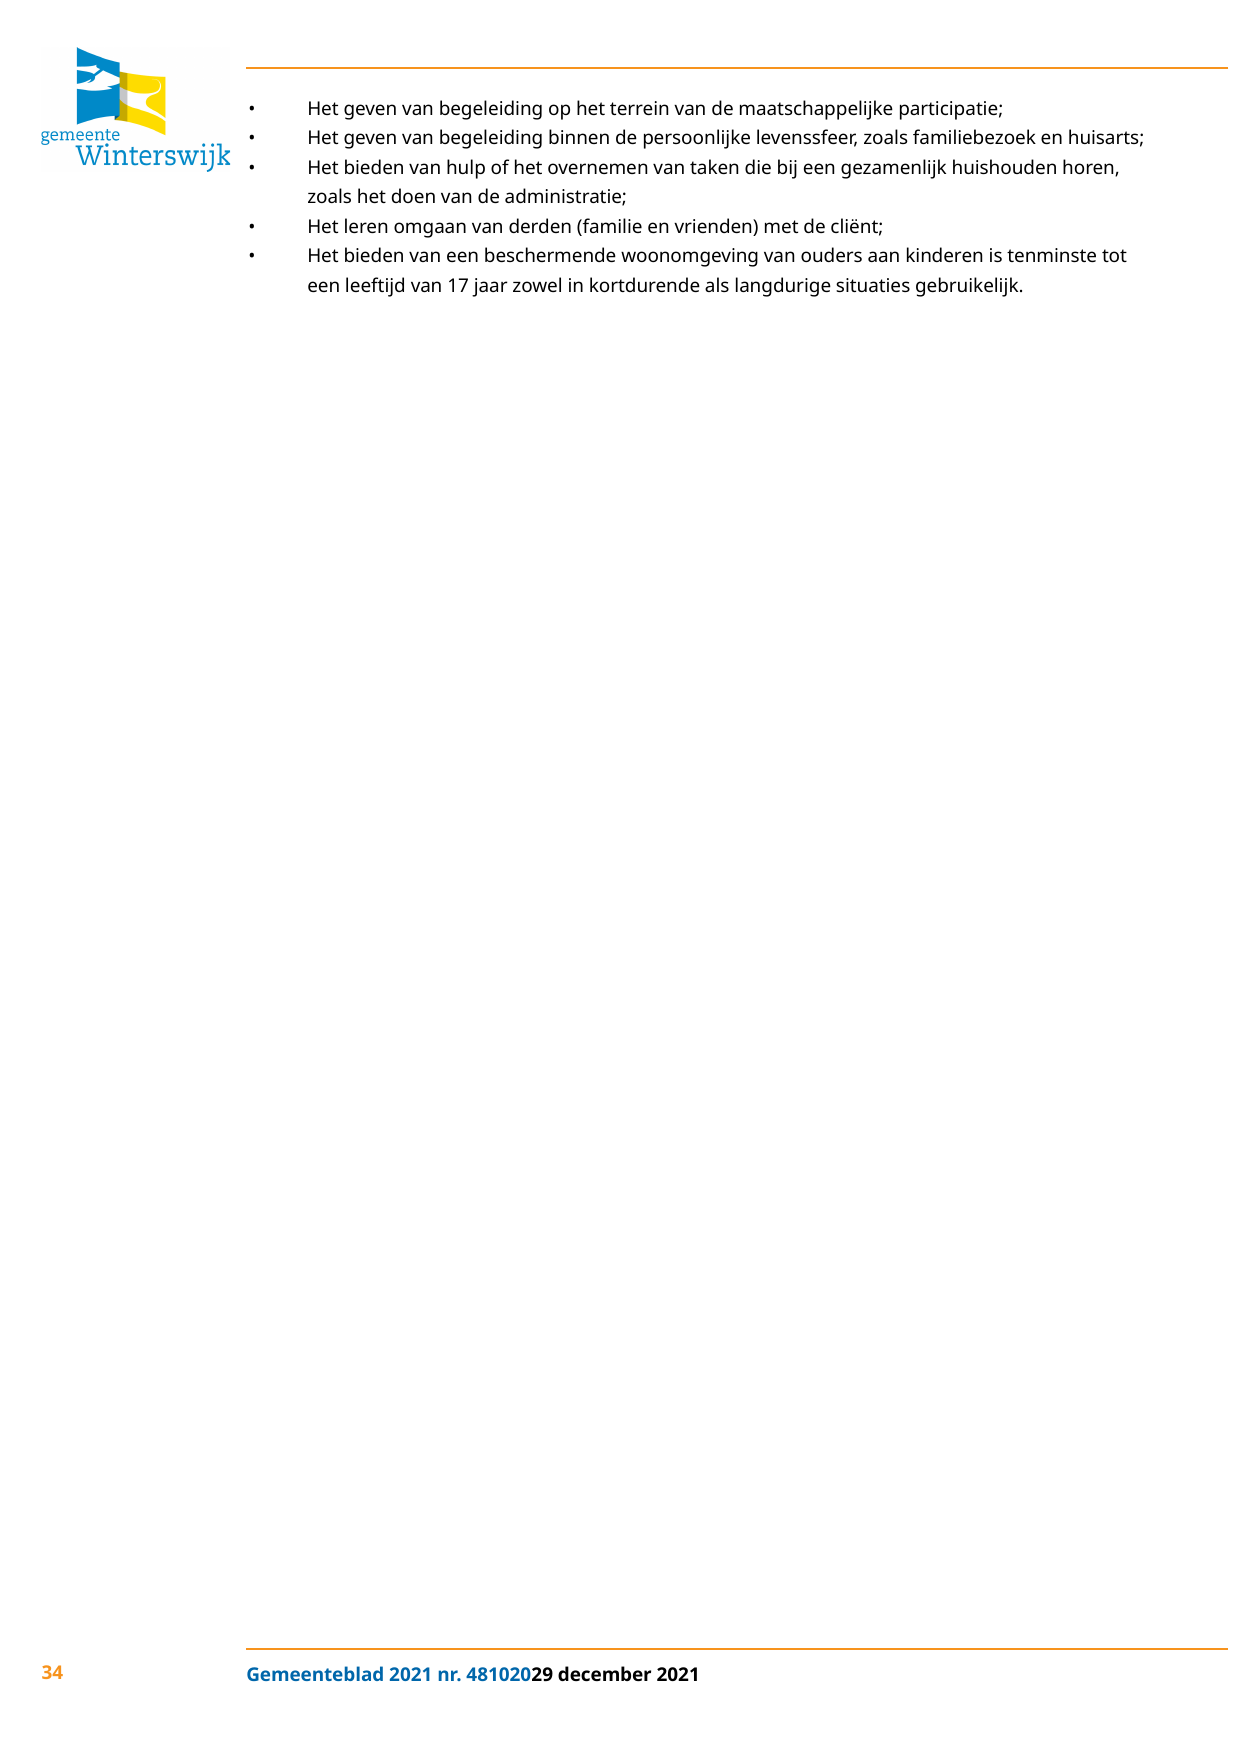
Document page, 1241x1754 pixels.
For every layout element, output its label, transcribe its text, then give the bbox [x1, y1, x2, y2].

list Het geven van begeleiding binnen de persoonlijke levenssfeer, zoals familiebezoek en huisarts; [248, 124, 1152, 150]
list Het bieden van een beschermende woonomgeving van ouders aan kinderen is tenminste tot een leeftijd van 17 jaar zowel in kortdurende als langdurige situaties gebruikelijk. [248, 243, 1152, 298]
picture [225, 153, 231, 162]
picture [41, 47, 231, 172]
list Het leren omgaan van derden (familie en vrienden) met de cliënt; [248, 213, 1152, 239]
list Het bieden van hulp of het overnemen van taken die bij een gezamenlijk huishouden horen, zoals het doen van de administratie; [248, 154, 1152, 209]
list Het geven van begeleiding op het terrein van de maatschappelijke participatie; [248, 95, 1152, 121]
